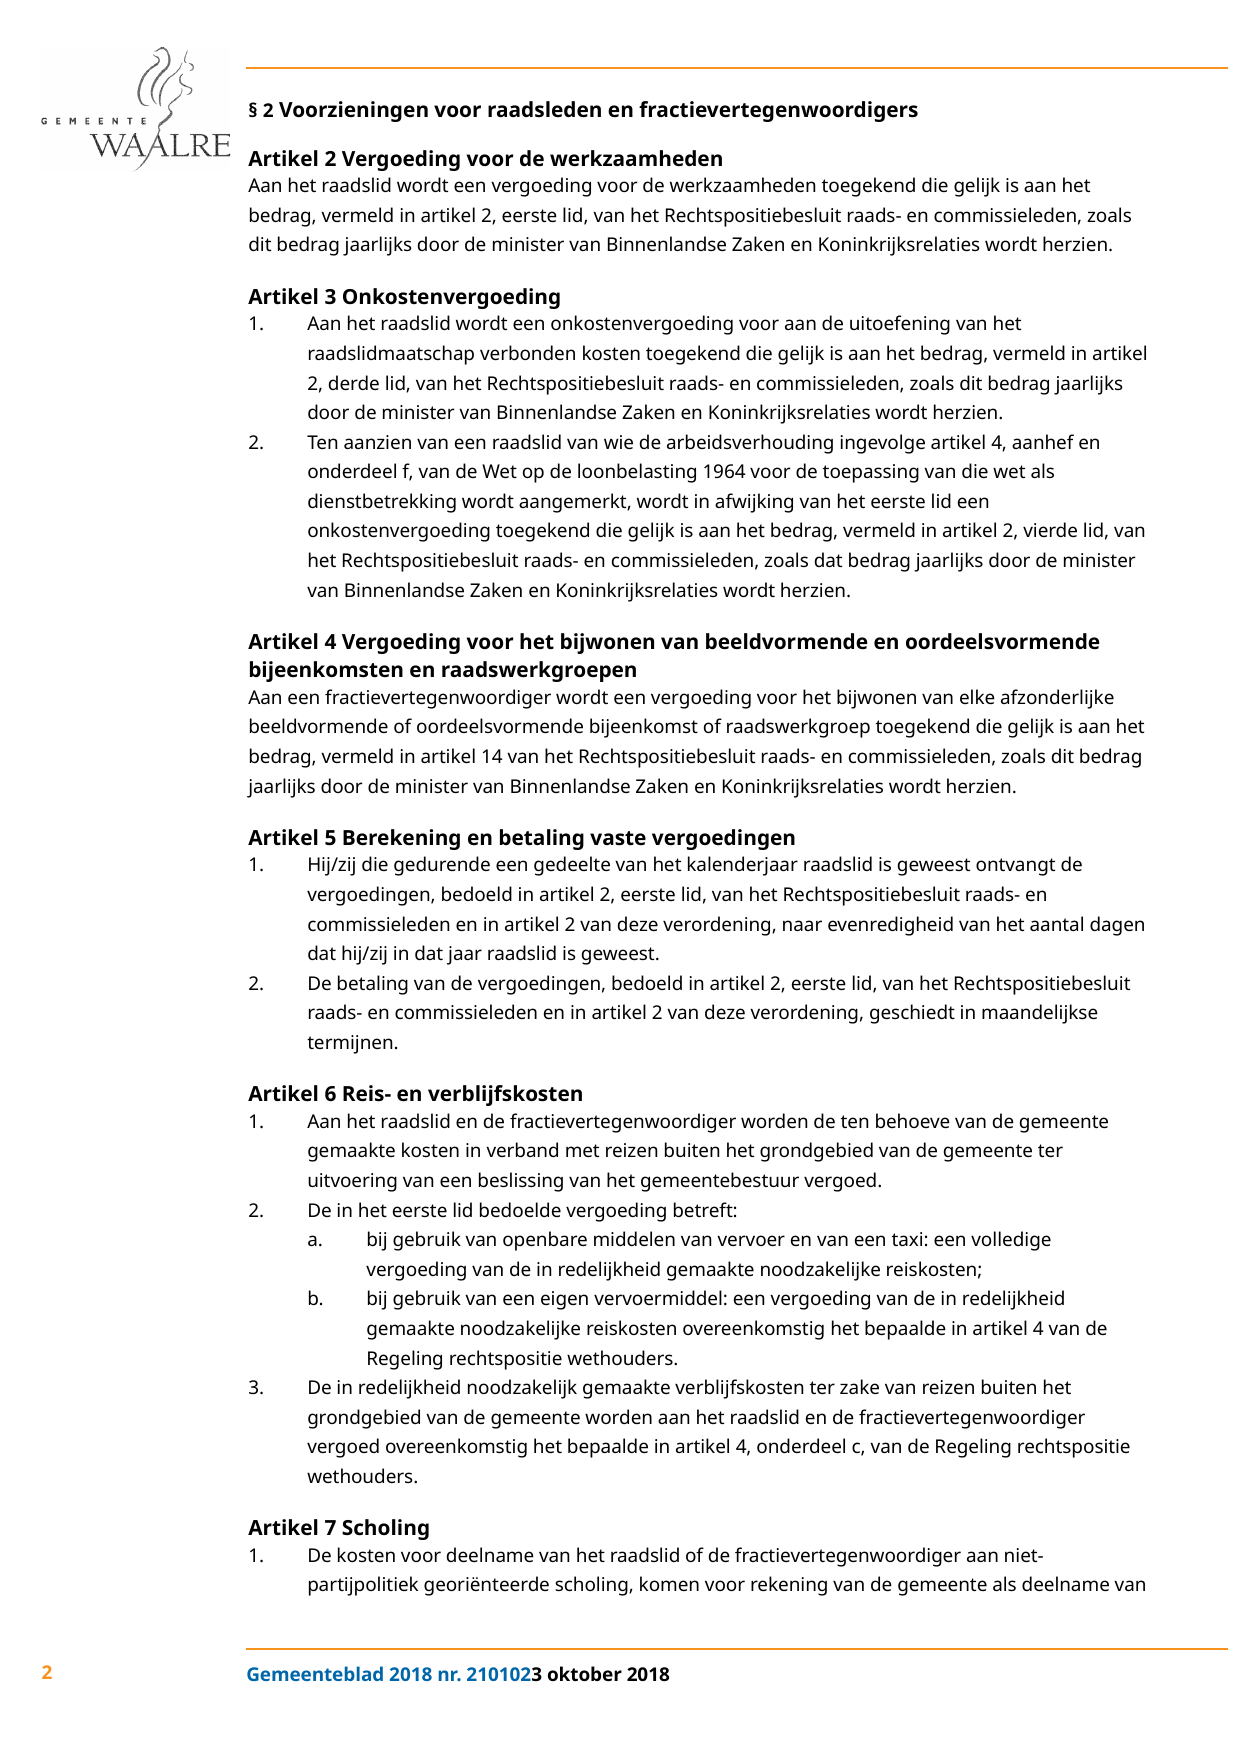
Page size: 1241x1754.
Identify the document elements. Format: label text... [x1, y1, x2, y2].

text Artikel 3 Onkostenvergoeding [248, 282, 1152, 311]
text Artikel 7 Scholing [248, 1513, 1152, 1542]
list De kosten voor deelname van het raadslid of de fractievertegenwoordiger aan niet-partijpolitiek georiënteerde scholing, komen voor rekening van de gemeente als deelname van [248, 1542, 1152, 1597]
list De betaling van de vergoedingen, bedoeld in artikel 2, eerste lid, van het Rechtspositiebesluit raads- en commissieleden en in artikel 2 van deze verordening, geschiedt in maandelijkse termijnen. [248, 970, 1152, 1055]
list De in het eerste lid bedoelde vergoeding betreft: [248, 1197, 1152, 1222]
list bij gebruik van openbare middelen van vervoer en van een taxi: een volledige vergoeding van de in redelijkheid gemaakte noodzakelijke reiskosten; [307, 1226, 1152, 1282]
text § 2 Voorzieningen voor raadsleden en fractievertegenwoordigers [248, 95, 1152, 123]
text Artikel 5 Berekening en betaling vaste vergoedingen [248, 823, 1152, 852]
list De in redelijkheid noodzakelijk gemaakte verblijfskosten ter zake van reizen buiten het grondgebied van de gemeente worden aan het raadslid en de fractievertegenwoordiger vergoed overeenkomstig het bepaalde in artikel 4, onderdeel c, van de Regeling rechtspositie wethouders. [248, 1374, 1152, 1489]
text Artikel 2 Vergoeding voor de werkzaamheden [248, 144, 1152, 172]
picture [41, 47, 231, 172]
list Hij/zij die gedurende een gedeelte van het kalenderjaar raadslid is geweest ontvangt de vergoedingen, bedoeld in artikel 2, eerste lid, van het Rechtspositiebesluit raads- en commissieleden en in artikel 2 van deze verordening, naar evenredigheid van het aantal dagen dat hij/zij in dat jaar raadslid is geweest. [248, 852, 1152, 966]
list bij gebruik van een eigen vervoermiddel: een vergoeding van de in redelijkheid gemaakte noodzakelijke reiskosten overeenkomstig het bepaalde in artikel 4 van de Regeling rechtspositie wethouders. [307, 1286, 1152, 1370]
text Aan het raadslid wordt een vergoeding voor de werkzaamheden toegekend die gelijk is aan het bedrag, vermeld in artikel 2, eerste lid, van het Rechtspositiebesluit raads- en commissieleden, zoals dit bedrag jaarlijks door de minister van Binnenlandse Zaken en Koninkrijksrelaties wordt herzien. [248, 172, 1152, 257]
text Artikel 6 Reis- en verblijfskosten [248, 1079, 1152, 1108]
list Aan het raadslid wordt een onkostenvergoeding voor aan de uitoefening van het raadslidmaatschap verbonden kosten toegekend die gelijk is aan het bedrag, vermeld in artikel 2, derde lid, van het Rechtspositiebesluit raads- en commissieleden, zoals dit bedrag jaarlijks door de minister van Binnenlandse Zaken en Koninkrijksrelaties wordt herzien. [248, 311, 1152, 425]
list Aan het raadslid en de fractievertegenwoordiger worden de ten behoeve van de gemeente gemaakte kosten in verband met reizen buiten het grondgebied van de gemeente ter uitvoering van een beslissing van het gemeentebestuur vergoed. [248, 1108, 1152, 1193]
text Aan een fractievertegenwoordiger wordt een vergoeding voor het bijwonen van elke afzonderlijke beeldvormende of oordeelsvormende bijeenkomst of raadswerkgroep toegekend die gelijk is aan het bedrag, vermeld in artikel 14 van het Rechtspositiebesluit raads- en commissieleden, zoals dit bedrag jaarlijks door de minister van Binnenlandse Zaken en Koninkrijksrelaties wordt herzien. [248, 684, 1152, 798]
list Ten aanzien van een raadslid van wie de arbeidsverhouding ingevolge artikel 4, aanhef en onderdeel f, van de Wet op de loonbelasting 1964 voor de toepassing van die wet als dienstbetrekking wordt aangemerkt, wordt in afwijking van het eerste lid een onkostenvergoeding toegekend die gelijk is aan het bedrag, vermeld in artikel 2, vierde lid, van het Rechtspositiebesluit raads- en commissieleden, zoals dat bedrag jaarlijks door de minister van Binnenlandse Zaken en Koninkrijksrelaties wordt herzien. [248, 429, 1152, 602]
text Artikel 4 Vergoeding voor het bijwonen van beeldvormende en oordeelsvormende bijeenkomsten en raadswerkgroepen [248, 627, 1152, 684]
